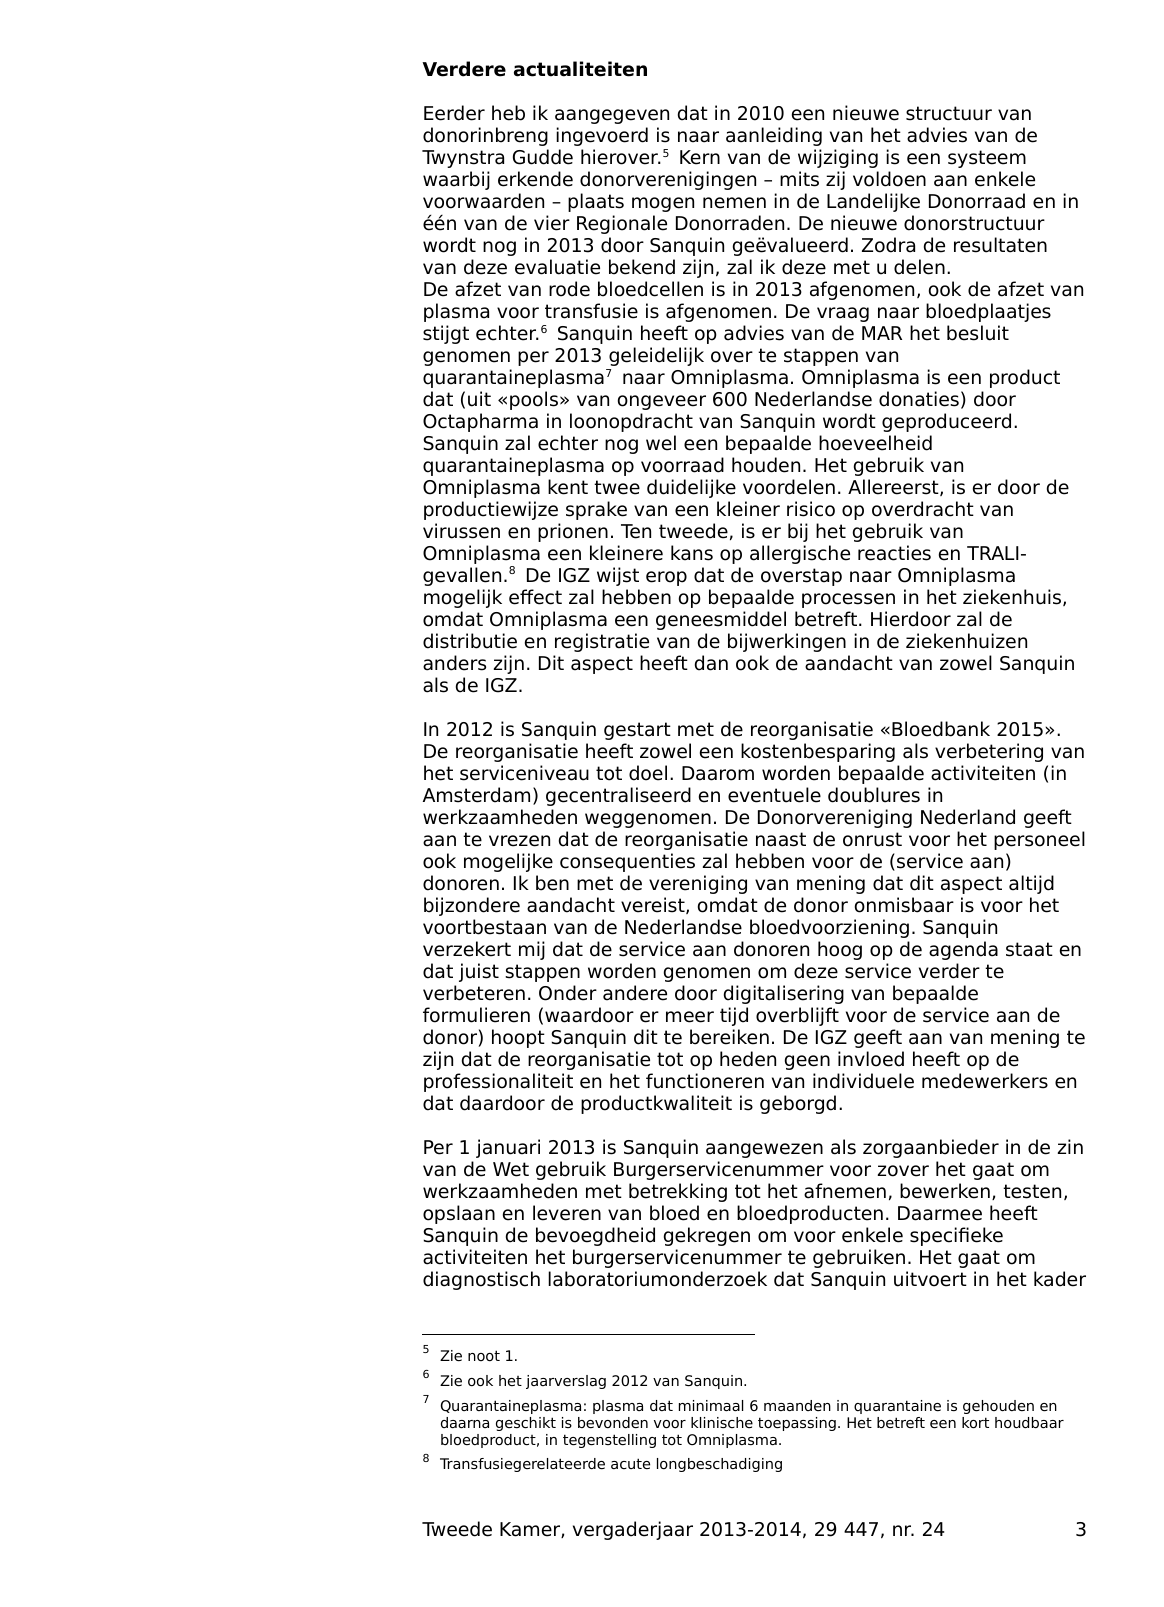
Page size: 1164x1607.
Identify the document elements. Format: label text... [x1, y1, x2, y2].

subtitle Verdere actualiteiten [422, 59, 1087, 81]
text De afzet van rode bloedcellen is in 2013 afgenomen, ook de afzet van plasma voor transfusie is afgenomen. De vraag naar bloedplaatjes stijgt echter. Sanquin heeft op advies van de MAR het besluit genomen per 2013 geleidelijk over te stappen van quarantaineplasma naar Omniplasma. Omniplasma is een product dat (uit «pools» van ongeveer 600 Nederlandse donaties) door Octapharma in loonopdracht van Sanquin wordt geproduceerd. Sanquin zal echter nog wel een bepaalde hoeveelheid quarantaineplasma op voorraad houden. Het gebruik van Omniplasma kent twee duidelijke voordelen. Allereerst, is er door de productiewijze sprake van een kleiner risico op overdracht van virussen en prionen. Ten tweede, is er bij het gebruik van Omniplasma een kleinere kans op allergische reacties en TRALI-gevallen. De IGZ wijst erop dat de overstap naar Omniplasma mogelijk effect zal hebben op bepaalde processen in het ziekenhuis, omdat Omniplasma een geneesmiddel betreft. Hierdoor zal de distributie en registratie van de bijwerkingen in de ziekenhuizen anders zijn. Dit aspect heeft dan ook de aandacht van zowel Sanquin als de IGZ. [422, 279, 1087, 697]
text Eerder heb ik aangegeven dat in 2010 een nieuwe structuur van donorinbreng ingevoerd is naar aanleiding van het advies van de Twynstra Gudde hierover. Kern van de wijziging is een systeem waarbij erkende donorverenigingen – mits zij voldoen aan enkele voorwaarden – plaats mogen nemen in de Landelijke Donorraad en in één van de vier Regionale Donorraden. De nieuwe donorstructuur wordt nog in 2013 door Sanquin geëvalueerd. Zodra de resultaten van deze evaluatie bekend zijn, zal ik deze met u delen. [422, 103, 1087, 279]
text Per 1 januari 2013 is Sanquin aangewezen als zorgaanbieder in de zin van de Wet gebruik Burgerservicenummer voor zover het gaat om werkzaamheden met betrekking tot het afnemen, bewerken, testen, opslaan en leveren van bloed en bloedproducten. Daarmee heeft Sanquin de bevoegdheid gekregen om voor enkele specifieke activiteiten het burgerservicenummer te gebruiken. Het gaat om diagnostisch laboratoriumonderzoek dat Sanquin uitvoert in het kader [422, 1137, 1087, 1291]
text In 2012 is Sanquin gestart met de reorganisatie «Bloedbank 2015». De reorganisatie heeft zowel een kostenbesparing als verbetering van het serviceniveau tot doel. Daarom worden bepaalde activiteiten (in Amsterdam) gecentraliseerd en eventuele doublures in werkzaamheden weggenomen. De Donorvereniging Nederland geeft aan te vrezen dat de reorganisatie naast de onrust voor het personeel ook mogelijke consequenties zal hebben voor de (service aan) donoren. Ik ben met de vereniging van mening dat dit aspect altijd bijzondere aandacht vereist, omdat de donor onmisbaar is voor het voortbestaan van de Nederlandse bloedvoorziening. Sanquin verzekert mij dat de service aan donoren hoog op de agenda staat en dat juist stappen worden genomen om deze service verder te verbeteren. Onder andere door digitalisering van bepaalde formulieren (waardoor er meer tijd overblijft voor de service aan de donor) hoopt Sanquin dit te bereiken. De IGZ geeft aan van mening te zijn dat de reorganisatie tot op heden geen invloed heeft op de professionaliteit en het functioneren van individuele medewerkers en dat daardoor de productkwaliteit is geborgd. [422, 719, 1087, 1114]
text Quarantaineplasma: plasma dat minimaal 6 maanden in quarantaine is gehouden en daarna geschikt is bevonden voor klinische toepassing. Het betreft een kort houdbaar bloedproduct, in tegenstelling tot Omniplasma. [422, 1393, 1087, 1449]
text Zie noot 1. [422, 1343, 1087, 1366]
text Zie ook het jaarverslag 2012 van Sanquin. [422, 1368, 1087, 1391]
text Transfusiegerelateerde acute longbeschadiging [422, 1452, 1087, 1474]
